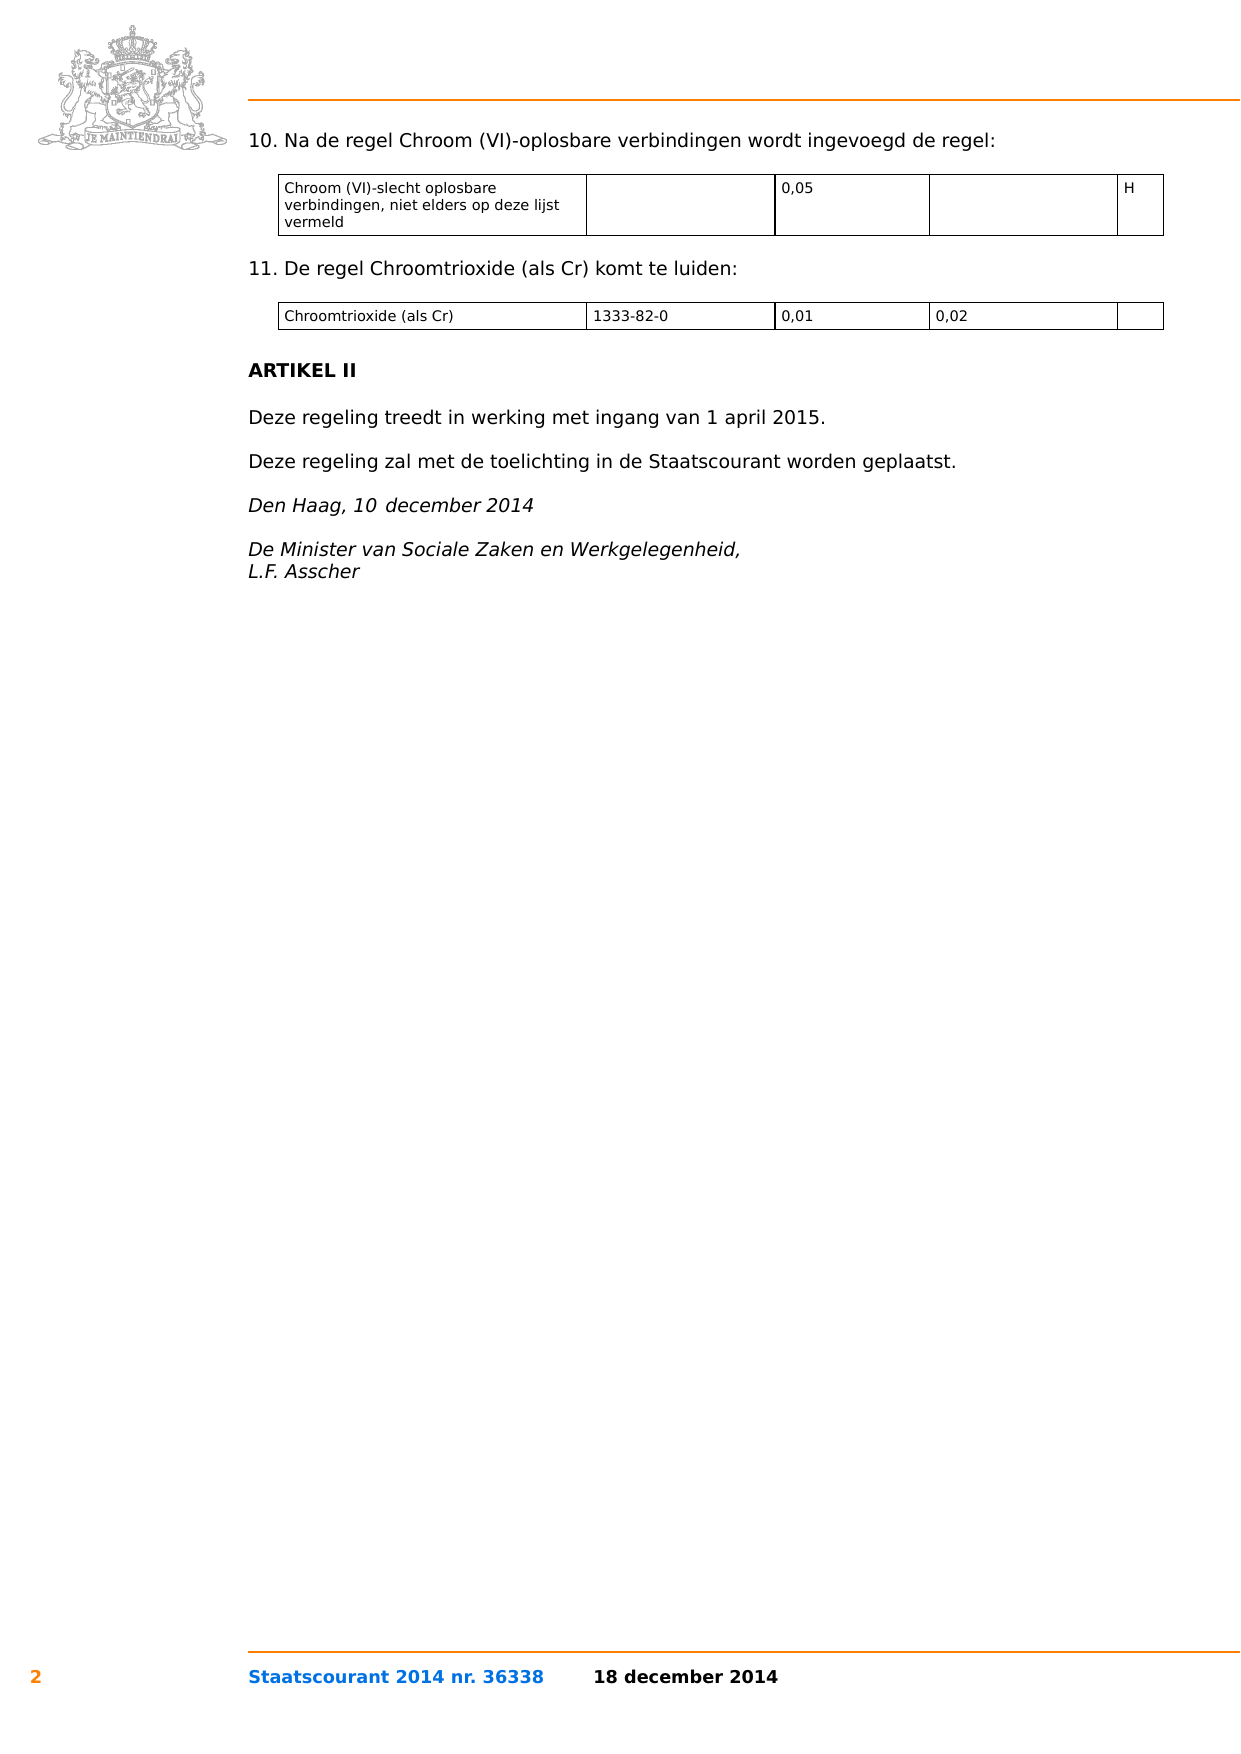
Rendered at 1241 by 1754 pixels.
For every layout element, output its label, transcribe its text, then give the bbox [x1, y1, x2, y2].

text Deze regeling treedt in werking met ingang van 1 april 2015. [248, 407, 1163, 429]
text Deze regeling zal met de toelichting in de Staatscourant worden geplaatst. [248, 451, 1163, 473]
table_header Chroomtrioxide (als Cr) [279, 303, 586, 329]
picture [38, 25, 227, 150]
text 11. De regel Chroomtrioxide (als Cr) komt te luiden: [248, 258, 1163, 280]
text De Minister van Sociale Zaken en Werkgelegenheid, L.F. Asscher [248, 539, 1163, 583]
table_header [930, 175, 1117, 235]
text Den Haag, 10 december 2014 [248, 495, 1163, 517]
table_header H [1118, 175, 1163, 235]
table_header [1118, 303, 1163, 329]
subtitle ARTIKEL II [248, 360, 1163, 382]
table_header 0,01 [776, 303, 929, 329]
table_header [587, 175, 774, 235]
text 10. Na de regel Chroom (VI)-oplosbare verbindingen wordt ingevoegd de regel: [248, 130, 1163, 152]
table_header 0,05 [776, 175, 929, 235]
table_header 1333-82-0 [587, 303, 774, 329]
table_header 0,02 [930, 303, 1117, 329]
table_header Chroom (VI)-slecht oplosbare verbindingen, niet elders op deze lijst vermeld [279, 175, 586, 235]
